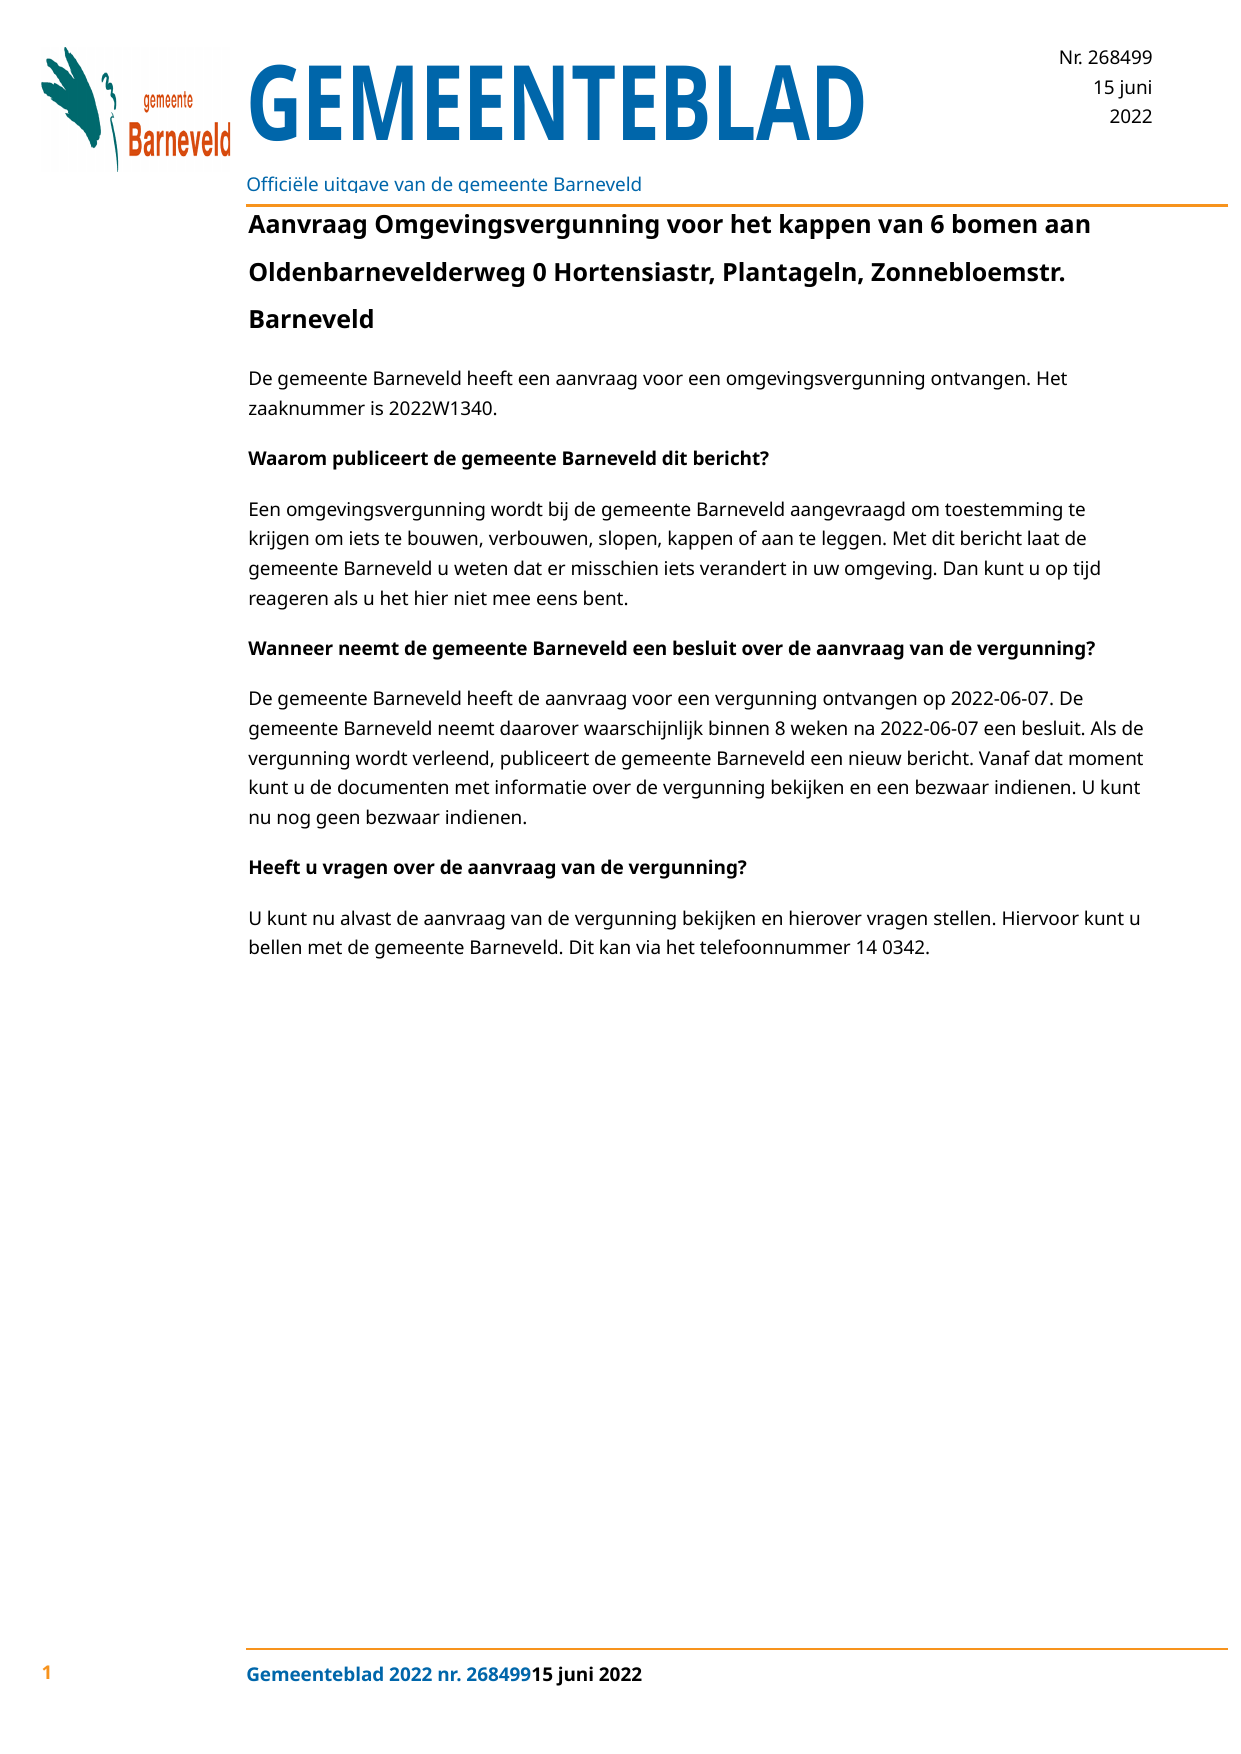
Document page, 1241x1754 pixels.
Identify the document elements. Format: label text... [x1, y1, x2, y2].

text Aanvraag Omgevingsvergunning voor het kappen van 6 bomen aan Oldenbarnevelderweg 0 Hortensiastr, Plantageln, Zonnebloemstr. Barneveld [248, 207, 1152, 336]
text De gemeente Barneveld heeft de aanvraag voor een vergunning ontvangen op 2022-06-07. De gemeente Barneveld neemt daarover waarschijnlijk binnen 8 weken na 2022-06-07 een besluit. Als de vergunning wordt verleend, publiceert de gemeente Barneveld een nieuw bericht. Vanaf dat moment kunt u de documenten met informatie over de vergunning bekijken en een bezwaar indienen. U kunt nu nog geen bezwaar indienen. [248, 686, 1152, 829]
text Heeft u vragen over de aanvraag van de vergunning? [248, 854, 1152, 880]
text De gemeente Barneveld heeft een aanvraag voor een omgevingsvergunning ontvangen. Het zaaknummer is 2022W1340. [248, 366, 1152, 421]
text Waarom publiceert de gemeente Barneveld dit bericht? [248, 446, 1152, 471]
text U kunt nu alvast de aanvraag van de vergunning bekijken en hierover vragen stellen. Hiervoor kunt u bellen met de gemeente Barneveld. Dit kan via het telefoonnummer 14 0342. [248, 905, 1152, 960]
text Een omgevingsvergunning wordt bij de gemeente Barneveld aangevraagd om toestemming te krijgen om iets te bouwen, verbouwen, slopen, kappen of aan te leggen. Met dit bericht laat de gemeente Barneveld u weten dat er misschien iets verandert in uw omgeving. Dan kunt u op tijd reageren als u het hier niet mee eens bent. [248, 496, 1152, 610]
picture [41, 47, 231, 172]
text Wanneer neemt de gemeente Barneveld een besluit over de aanvraag van de vergunning? [248, 635, 1152, 661]
